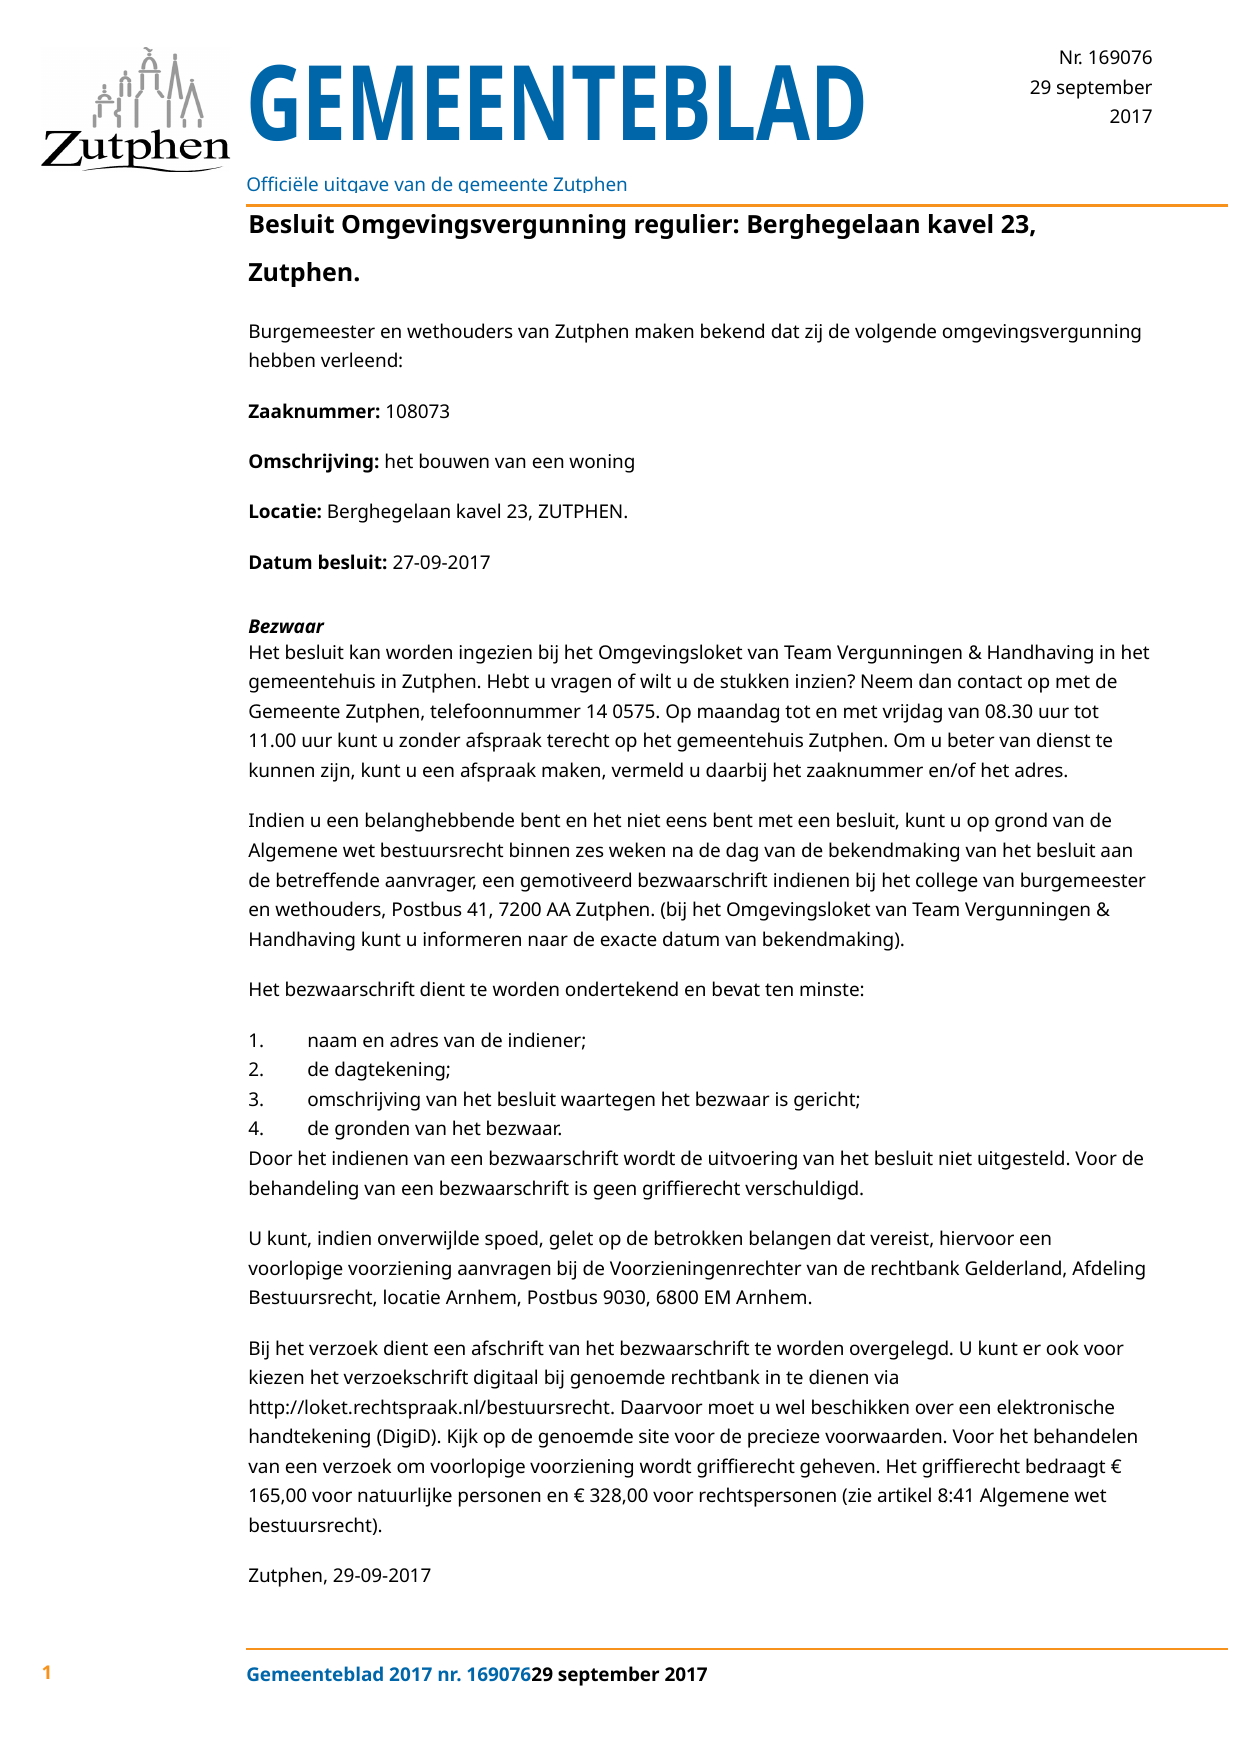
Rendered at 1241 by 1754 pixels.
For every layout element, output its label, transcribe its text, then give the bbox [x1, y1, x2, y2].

text Burgemeester en wethouders van Zutphen maken bekend dat zij de volgende omgevingsvergunning hebben verleend: [248, 318, 1152, 373]
text Datum besluit: 27-09-2017 [248, 549, 1152, 575]
list omschrijving van het besluit waartegen het bezwaar is gericht; [248, 1086, 1152, 1112]
text Omschrijving: het bouwen van een woning [248, 448, 1152, 474]
text Door het indienen van een bezwaarschrift wordt de uitvoering van het besluit niet uitgesteld. Voor de behandeling van een bezwaarschrift is geen griffierecht verschuldigd. [248, 1145, 1152, 1200]
text Locatie: Berghegelaan kavel 23, ZUTPHEN. [248, 499, 1152, 524]
text Bezwaar [248, 613, 1152, 639]
text Bij het verzoek dient een afschrift van het bezwaarschrift te worden overgelegd. U kunt er ook voor kiezen het verzoekschrift digitaal bij genoemde rechtbank in te dienen via http://loket.rechtspraak.nl/bestuursrecht. Daarvoor moet u wel beschikken over een elektronische handtekening (DigiD). Kijk op de genoemde site voor de precieze voorwaarden. Voor het behandelen van een verzoek om voorlopige voorziening wordt griffierecht geheven. Het griffierecht bedraagt € 165,00 voor natuurlijke personen en € 328,00 voor rechtspersonen (zie artikel 8:41 Algemene wet bestuursrecht). [248, 1335, 1152, 1538]
text Het bezwaarschrift dient te worden ondertekend en bevat ten minste: [248, 976, 1152, 1002]
list de gronden van het bezwaar. [248, 1116, 1152, 1141]
text Zaaknummer: 108073 [248, 398, 1152, 424]
text Indien u een belanghebbende bent en het niet eens bent met een besluit, kunt u op grond van de Algemene wet bestuursrecht binnen zes weken na de dag van de bekendmaking van het besluit aan de betreffende aanvrager, een gemotiveerd bezwaarschrift indienen bij het college van burgemeester en wethouders, Postbus 41, 7200 AA Zutphen. (bij het Omgevingsloket van Team Vergunningen & Handhaving kunt u informeren naar de exacte datum van bekendmaking). [248, 808, 1152, 952]
picture [41, 47, 231, 172]
text Het besluit kan worden ingezien bij het Omgevingsloket van Team Vergunningen & Handhaving in het gemeentehuis in Zutphen. Hebt u vragen of wilt u de stukken inzien? Neem dan contact op met de Gemeente Zutphen, telefoonnummer 14 0575. Op maandag tot en met vrijdag van 08.30 uur tot 11.00 uur kunt u zonder afspraak terecht op het gemeentehuis Zutphen. Om u beter van dienst te kunnen zijn, kunt u een afspraak maken, vermeld u daarbij het zaaknummer en/of het adres. [248, 639, 1152, 783]
list de dagtekening; [248, 1056, 1152, 1082]
text Zutphen, 29-09-2017 [248, 1563, 1152, 1588]
text Besluit Omgevingsvergunning regulier: Berghegelaan kavel 23, Zutphen. [248, 207, 1152, 288]
list naam en adres van de indiener; [248, 1027, 1152, 1052]
text U kunt, indien onverwijlde spoed, gelet op de betrokken belangen dat vereist, hiervoor een voorlopige voorziening aanvragen bij de Voorzieningenrechter van de rechtbank Gelderland, Afdeling Bestuursrecht, locatie Arnhem, Postbus 9030, 6800 EM Arnhem. [248, 1225, 1152, 1310]
